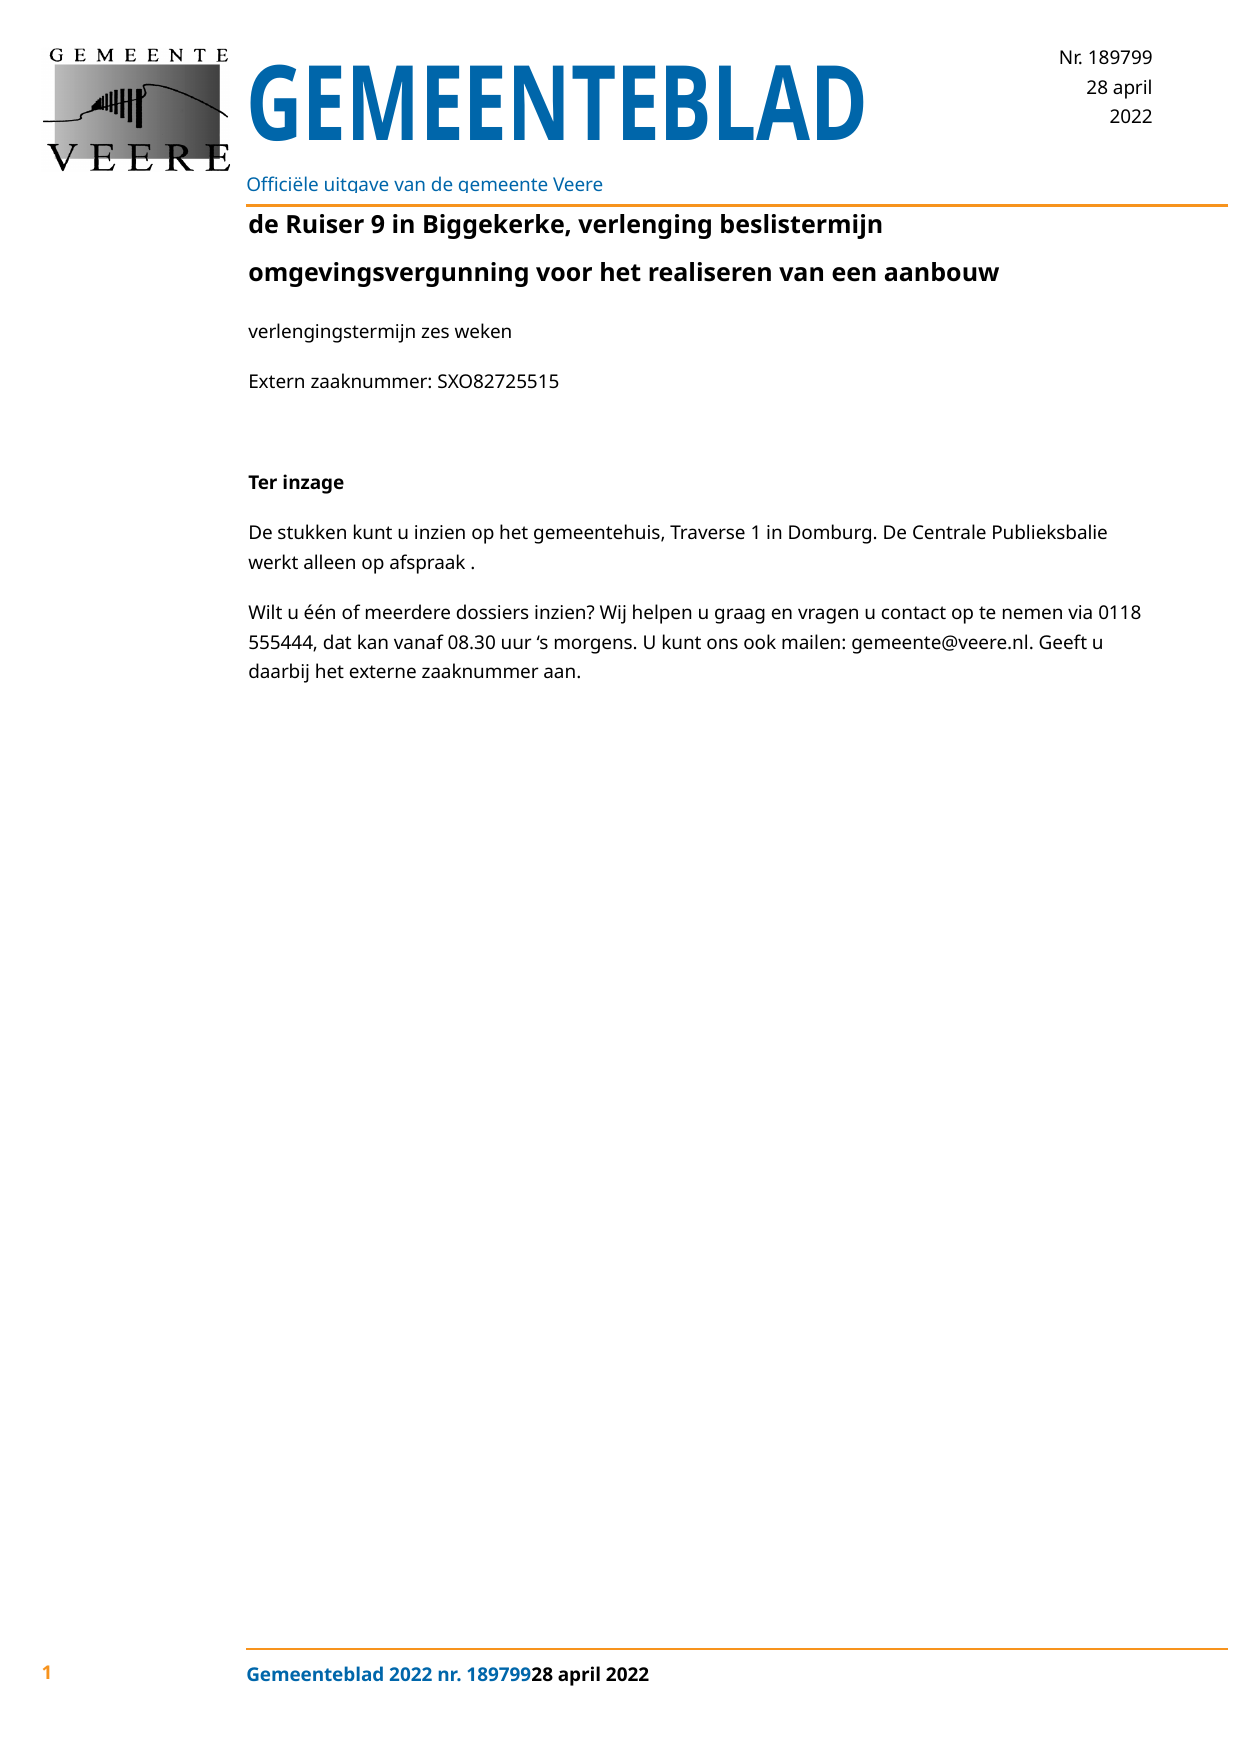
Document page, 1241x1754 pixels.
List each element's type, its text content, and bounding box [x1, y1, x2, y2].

text de Ruiser 9 in Biggekerke, verlenging beslistermijn omgevingsvergunning voor het realiseren van een aanbouw [248, 207, 1152, 288]
text verlengingstermijn zes weken [248, 318, 1152, 344]
text Ter inzage [248, 469, 1152, 495]
text Extern zaaknummer: SXO82725515 [248, 368, 1152, 394]
text Wilt u één of meerdere dossiers inzien? Wij helpen u graag en vragen u contact op te nemen via 0118 555444, dat kan vanaf 08.30 uur ‘s morgens. U kunt ons ook mailen: gemeente@veere.nl. Geeft u daarbij het externe zaaknummer aan. [248, 599, 1152, 684]
text De stukken kunt u inzien op het gemeentehuis, Traverse 1 in Domburg. De Centrale Publieksbalie werkt alleen op afspraak . [248, 519, 1152, 575]
picture [41, 47, 231, 172]
